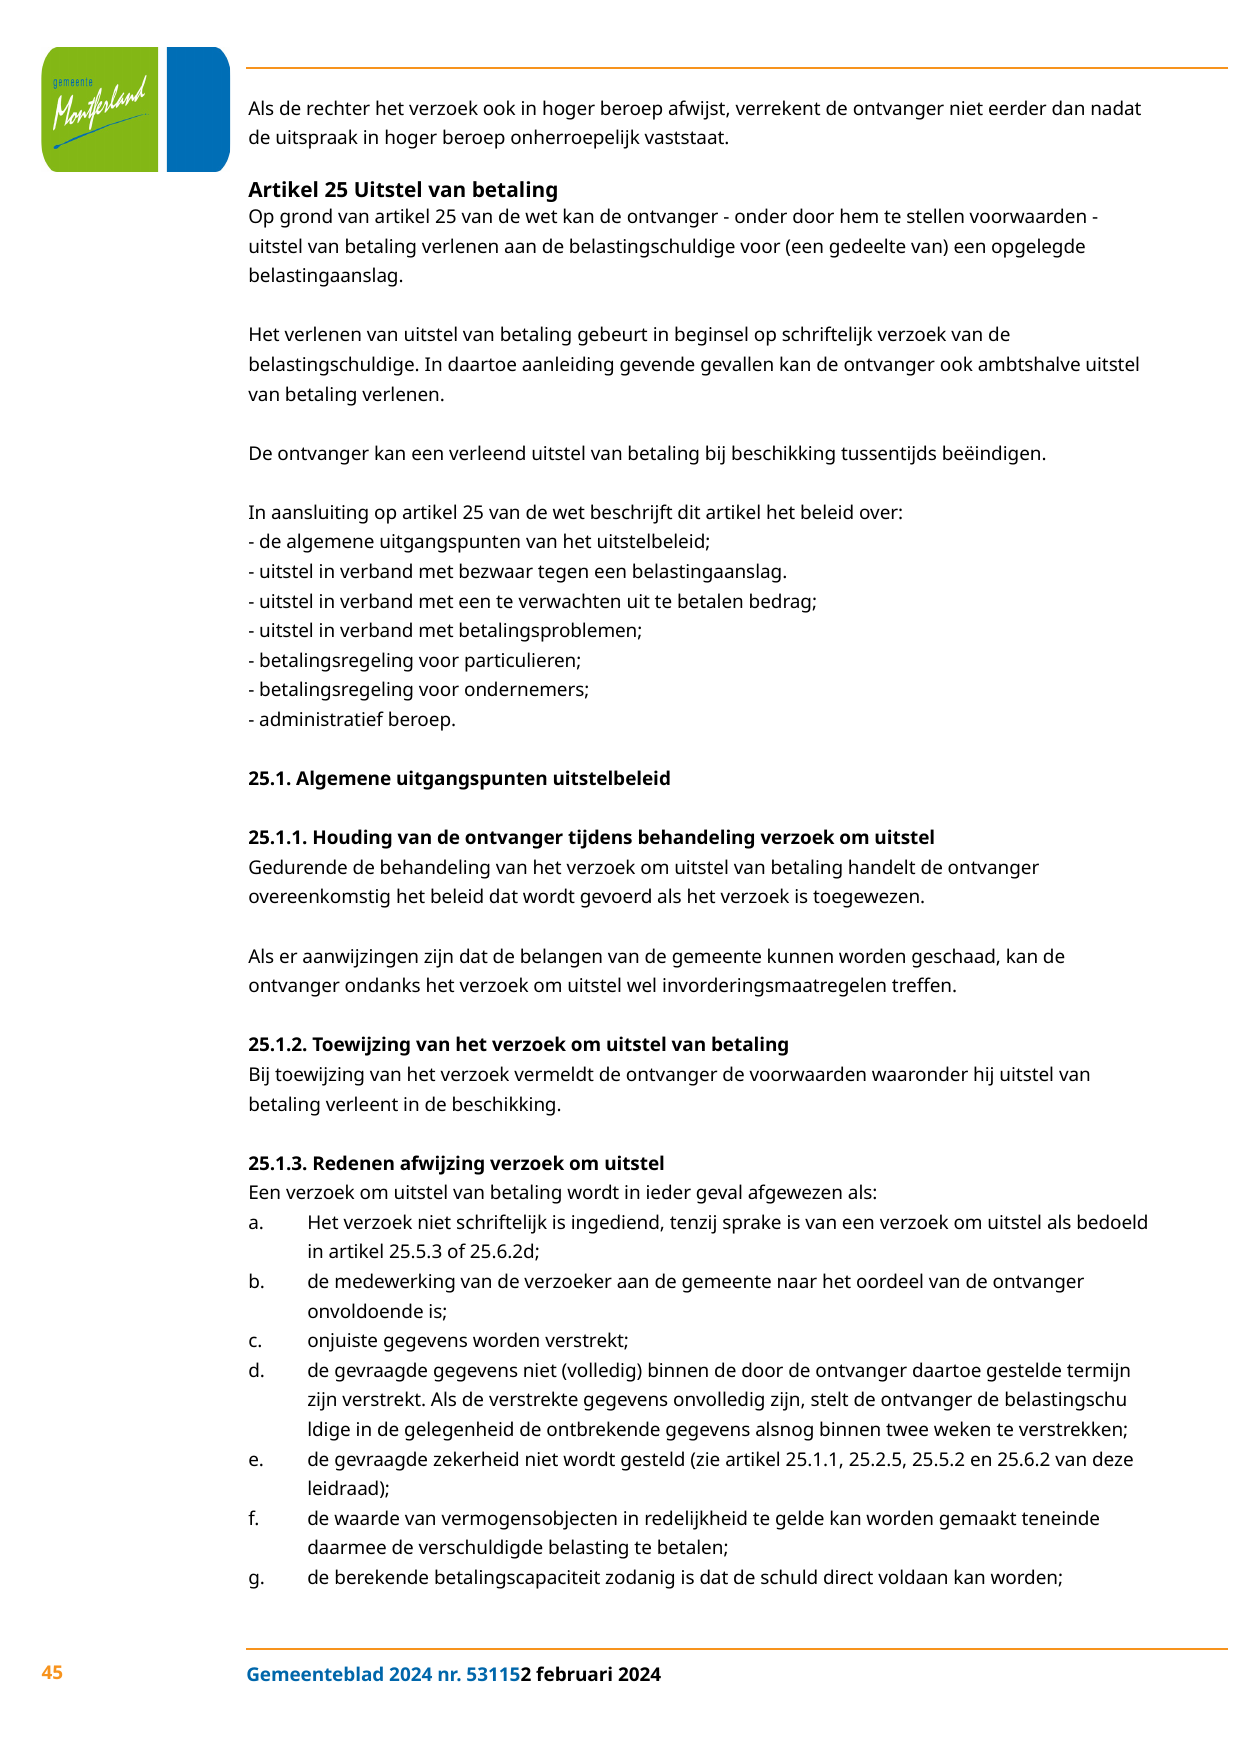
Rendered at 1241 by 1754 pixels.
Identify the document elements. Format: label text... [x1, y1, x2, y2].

picture [41, 47, 231, 172]
text Gedurende de behandeling van het verzoek om uitstel van betaling handelt de ontvanger overeenkomstig het beleid dat wordt gevoerd als het verzoek is toegewezen. [248, 854, 1152, 909]
text - administratief beroep. [248, 706, 1152, 732]
text - betalingsregeling voor particulieren; [248, 647, 1152, 673]
text In aansluiting op artikel 25 van de wet beschrijft dit artikel het beleid over: [248, 499, 1152, 525]
list de waarde van vermogensobjecten in redelijkheid te gelde kan worden gemaakt teneinde daarmee de verschuldigde belasting te betalen; [248, 1505, 1152, 1560]
text 25.1.3. Redenen afwijzing verzoek om uitstel [248, 1150, 1152, 1176]
list Het verzoek niet schriftelijk is ingediend, tenzij sprake is van een verzoek om uitstel als bedoeld in artikel 25.5.3 of 25.6.2d; [248, 1209, 1152, 1264]
list de medewerking van de verzoeker aan de gemeente naar het oordeel van de ontvanger onvoldoende is; [248, 1268, 1152, 1323]
text Als de rechter het verzoek ook in hoger beroep afwijst, verrekent de ontvanger niet eerder dan nadat de uitspraak in hoger beroep onherroepelijk vaststaat. [248, 95, 1152, 150]
list de gevraagde zekerheid niet wordt gesteld (zie artikel 25.1.1, 25.2.5, 25.5.2 en 25.6.2 van deze leidraad); [248, 1446, 1152, 1501]
text Als er aanwijzingen zijn dat de belangen van de gemeente kunnen worden geschaad, kan de ontvanger ondanks het verzoek om uitstel wel invorderingsmaatregelen treffen. [248, 943, 1152, 998]
text - de algemene uitgangspunten van het uitstelbeleid; [248, 529, 1152, 554]
list onjuiste gegevens worden verstrekt; [248, 1327, 1152, 1353]
text Bij toewijzing van het verzoek vermeldt de ontvanger de voorwaarden waaronder hij uitstel van betaling verleent in de beschikking. [248, 1061, 1152, 1116]
text - uitstel in verband met een te verwachten uit te betalen bedrag; [248, 588, 1152, 613]
text 25.1.2. Toewijzing van het verzoek om uitstel van betaling [248, 1032, 1152, 1057]
text Op grond van artikel 25 van de wet kan de ontvanger - onder door hem te stellen voorwaarden - uitstel van betaling verlenen aan de belastingschuldige voor (een gedeelte van) een opgelegde belastingaanslag. [248, 203, 1152, 288]
list de berekende betalingscapaciteit zodanig is dat de schuld direct voldaan kan worden; [248, 1564, 1152, 1590]
text 25.1.1. Houding van de ontvanger tijdens behandeling verzoek om uitstel [248, 824, 1152, 850]
text De ontvanger kan een verleend uitstel van betaling bij beschikking tussentijds beëindigen. [248, 440, 1152, 466]
text - betalingsregeling voor ondernemers; [248, 677, 1152, 702]
text - uitstel in verband met betalingsproblemen; [248, 617, 1152, 643]
text - uitstel in verband met bezwaar tegen een belastingaanslag. [248, 558, 1152, 584]
text 25.1. Algemene uitgangspunten uitstelbeleid [248, 765, 1152, 791]
list de gevraagde gegevens niet (volledig) binnen de door de ontvanger daartoe gestelde termijn zijn verstrekt. Als de verstrekte gegevens onvolledig zijn, stelt de ontvanger de belastingschu ldige in de gelegenheid de ontbrekende gegevens alsnog binnen twee weken te verstrekken; [248, 1357, 1152, 1442]
text Het verlenen van uitstel van betaling gebeurt in beginsel op schriftelijk verzoek van de belastingschuldige. In daartoe aanleiding gevende gevallen kan de ontvanger ook ambtshalve uitstel van betaling verlenen. [248, 322, 1152, 406]
text Een verzoek om uitstel van betaling wordt in ieder geval afgewezen als: [248, 1179, 1152, 1205]
text Artikel 25 Uitstel van betaling [248, 175, 1152, 203]
